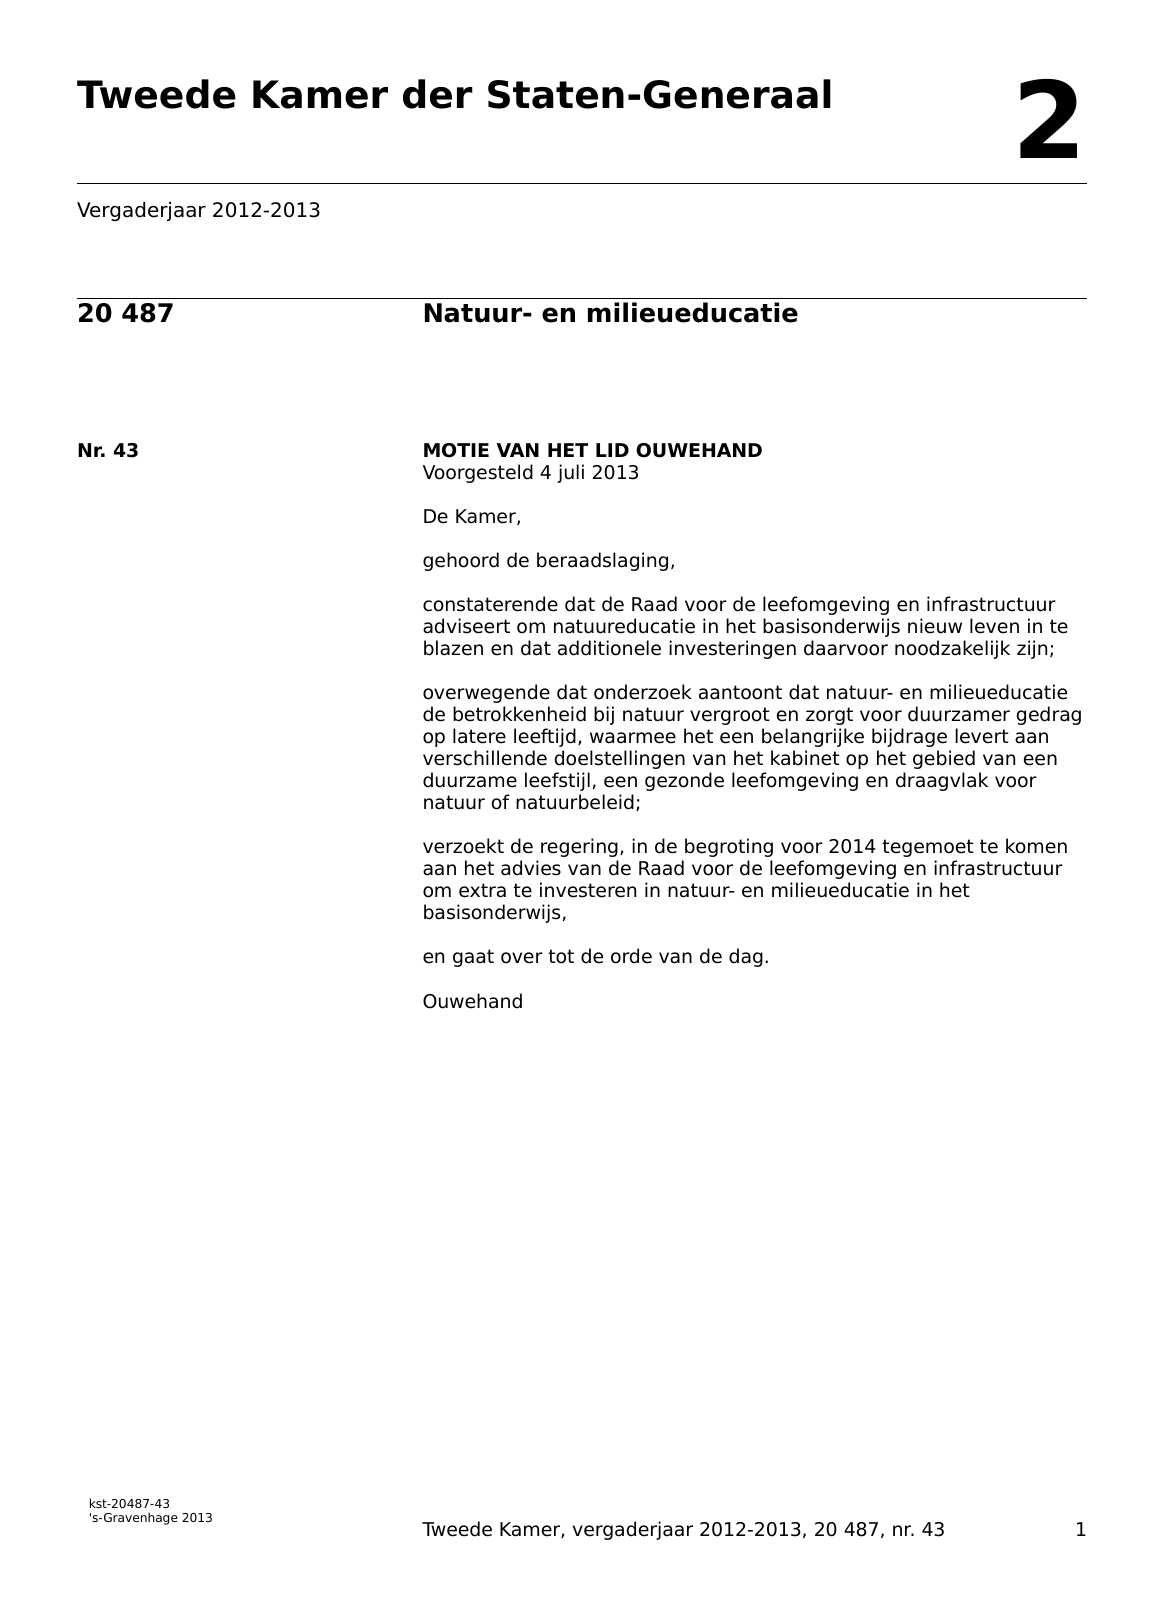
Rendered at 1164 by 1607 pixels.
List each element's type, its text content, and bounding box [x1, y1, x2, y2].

subtitle 20 487 Natuur- en milieueducatie [77, 299, 1087, 329]
text constaterende dat de Raad voor de leefomgeving en infrastructuur adviseert om natuureducatie in het basisonderwijs nieuw leven in te blazen en dat additionele investeringen daarvoor noodzakelijk zijn; [422, 594, 1087, 660]
subtitle Nr. 43 MOTIE VAN HET LID OUWEHAND [77, 440, 1087, 462]
table_header Tweede Kamer der Staten-Generaal [77, 59, 886, 183]
text overwegende dat onderzoek aantoont dat natuur- en milieueducatie de betrokkenheid bij natuur vergroot en zorgt voor duurzamer gedrag op latere leeftijd, waarmee het een belangrijke bijdrage levert aan verschillende doelstellingen van het kabinet op het gebied van een duurzame leefstijl, een gezonde leefomgeving en draagvlak voor natuur of natuurbeleid; [422, 682, 1087, 814]
table_cell Vergaderjaar 2012-2013 [77, 184, 1087, 298]
text en gaat over tot de orde van de dag. [422, 946, 1087, 968]
text Voorgesteld 4 juli 2013 [422, 462, 1087, 484]
text kst-20487-43 [88, 1497, 323, 1511]
text verzoekt de regering, in de begroting voor 2014 tegemoet te komen aan het advies van de Raad voor de leefomgeving en infrastructuur om extra te investeren in natuur- en milieueducatie in het basisonderwijs, [422, 836, 1087, 924]
text Ouwehand [422, 991, 1087, 1013]
text gehoord de beraadslaging, [422, 550, 1087, 572]
text De Kamer, [422, 506, 1087, 528]
text 's-Gravenhage 2013 [88, 1511, 323, 1525]
table_header 2 [886, 59, 1087, 183]
